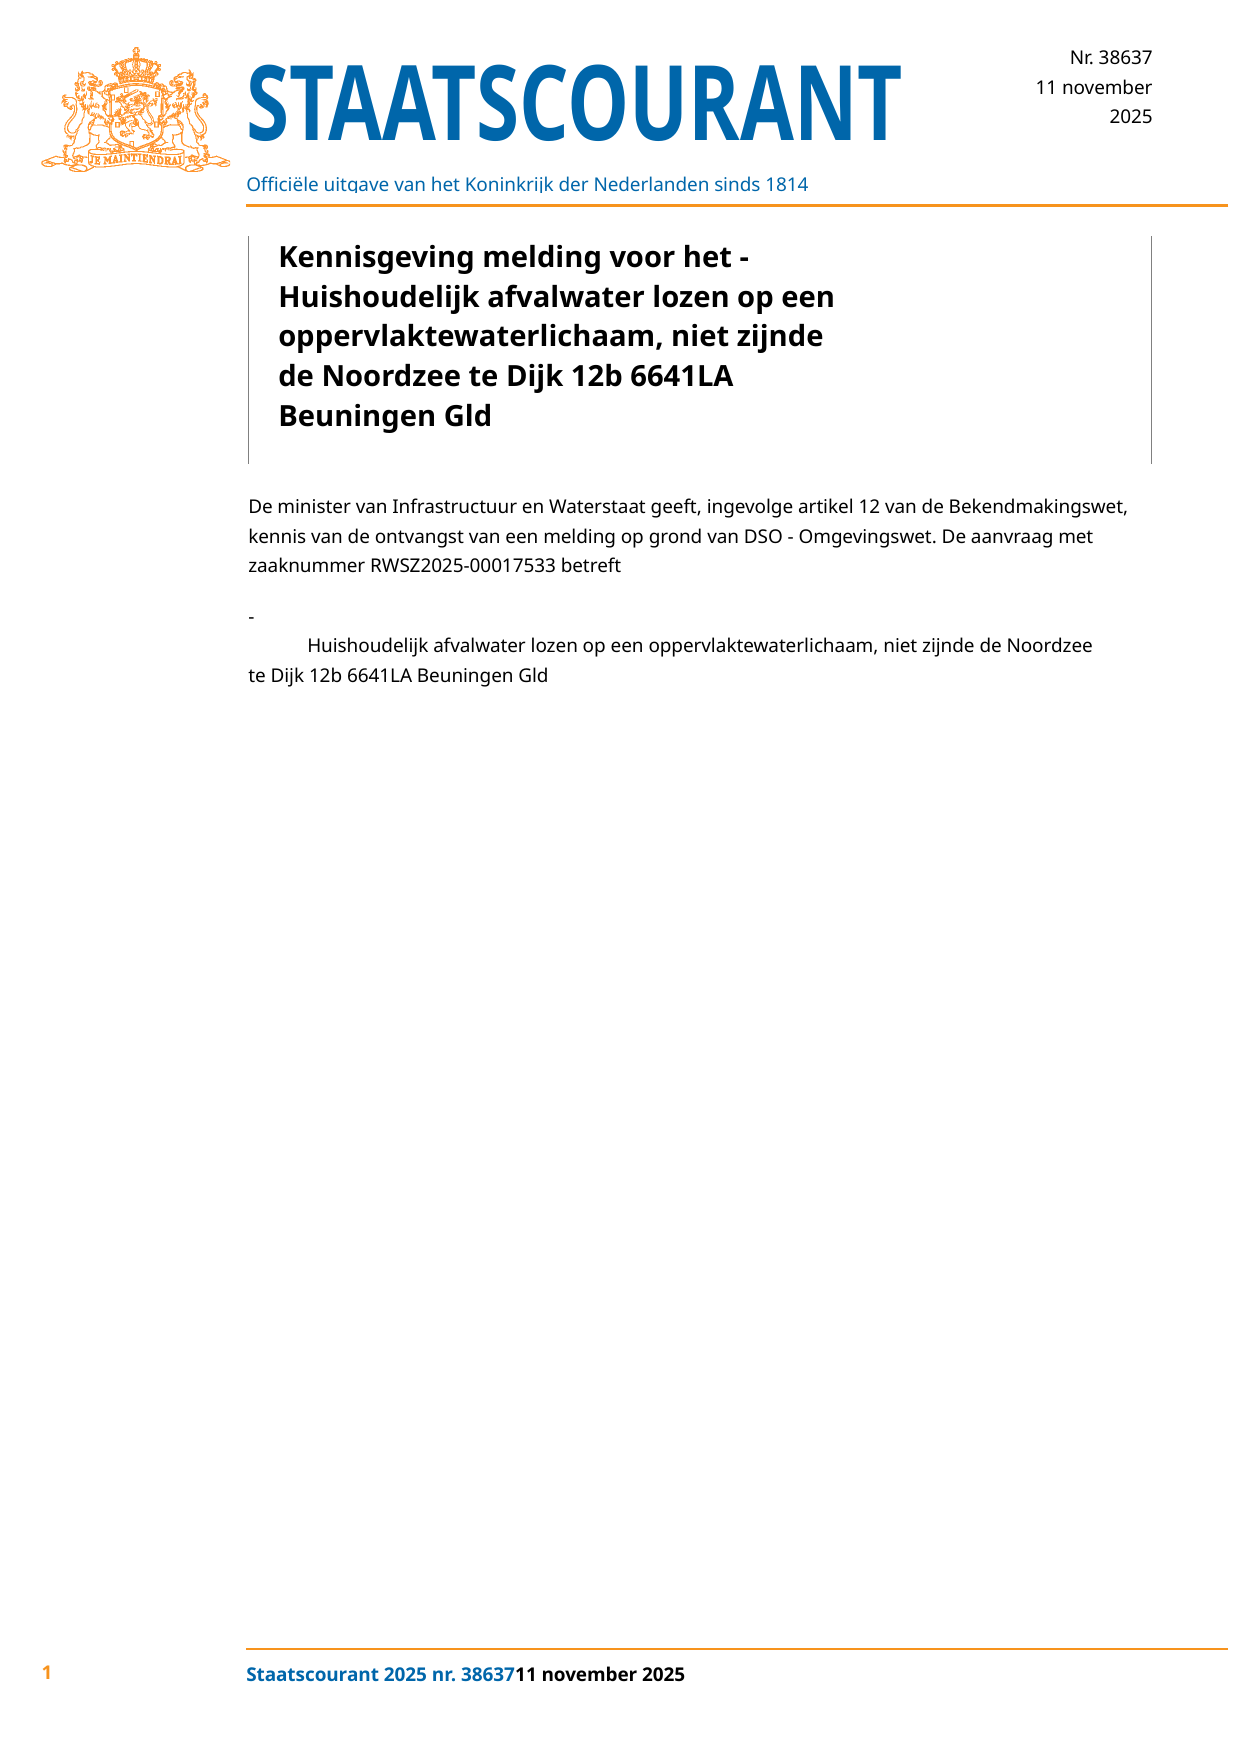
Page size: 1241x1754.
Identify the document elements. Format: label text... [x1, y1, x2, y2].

text te Dijk 12b 6641LA Beuningen Gld [248, 662, 1152, 688]
table_header [1090, 236, 1151, 413]
table_header [850, 414, 1151, 464]
list Huishoudelijk afvalwater lozen op een oppervlaktewaterlichaam, niet zijnde de Noordzee [248, 632, 1152, 658]
picture [41, 47, 231, 172]
table_header [850, 236, 912, 413]
text De minister van Infrastructuur en Waterstaat geeft, ingevolge artikel 12 van de Bekendmakingswet, kennis van de ontvangst van een melding op grond van DSO - Omgevingswet. De aanvraag met zaaknummer RWSZ2025-00017533 betreft [248, 493, 1152, 578]
picture [912, 236, 1090, 414]
table_header Kennisgeving melding voor het -Huishoudelijk afvalwater lozen op een oppervlaktewaterlichaam, niet zijnde de Noordzee te Dijk 12b 6641LA Beuningen Gld [249, 236, 850, 464]
